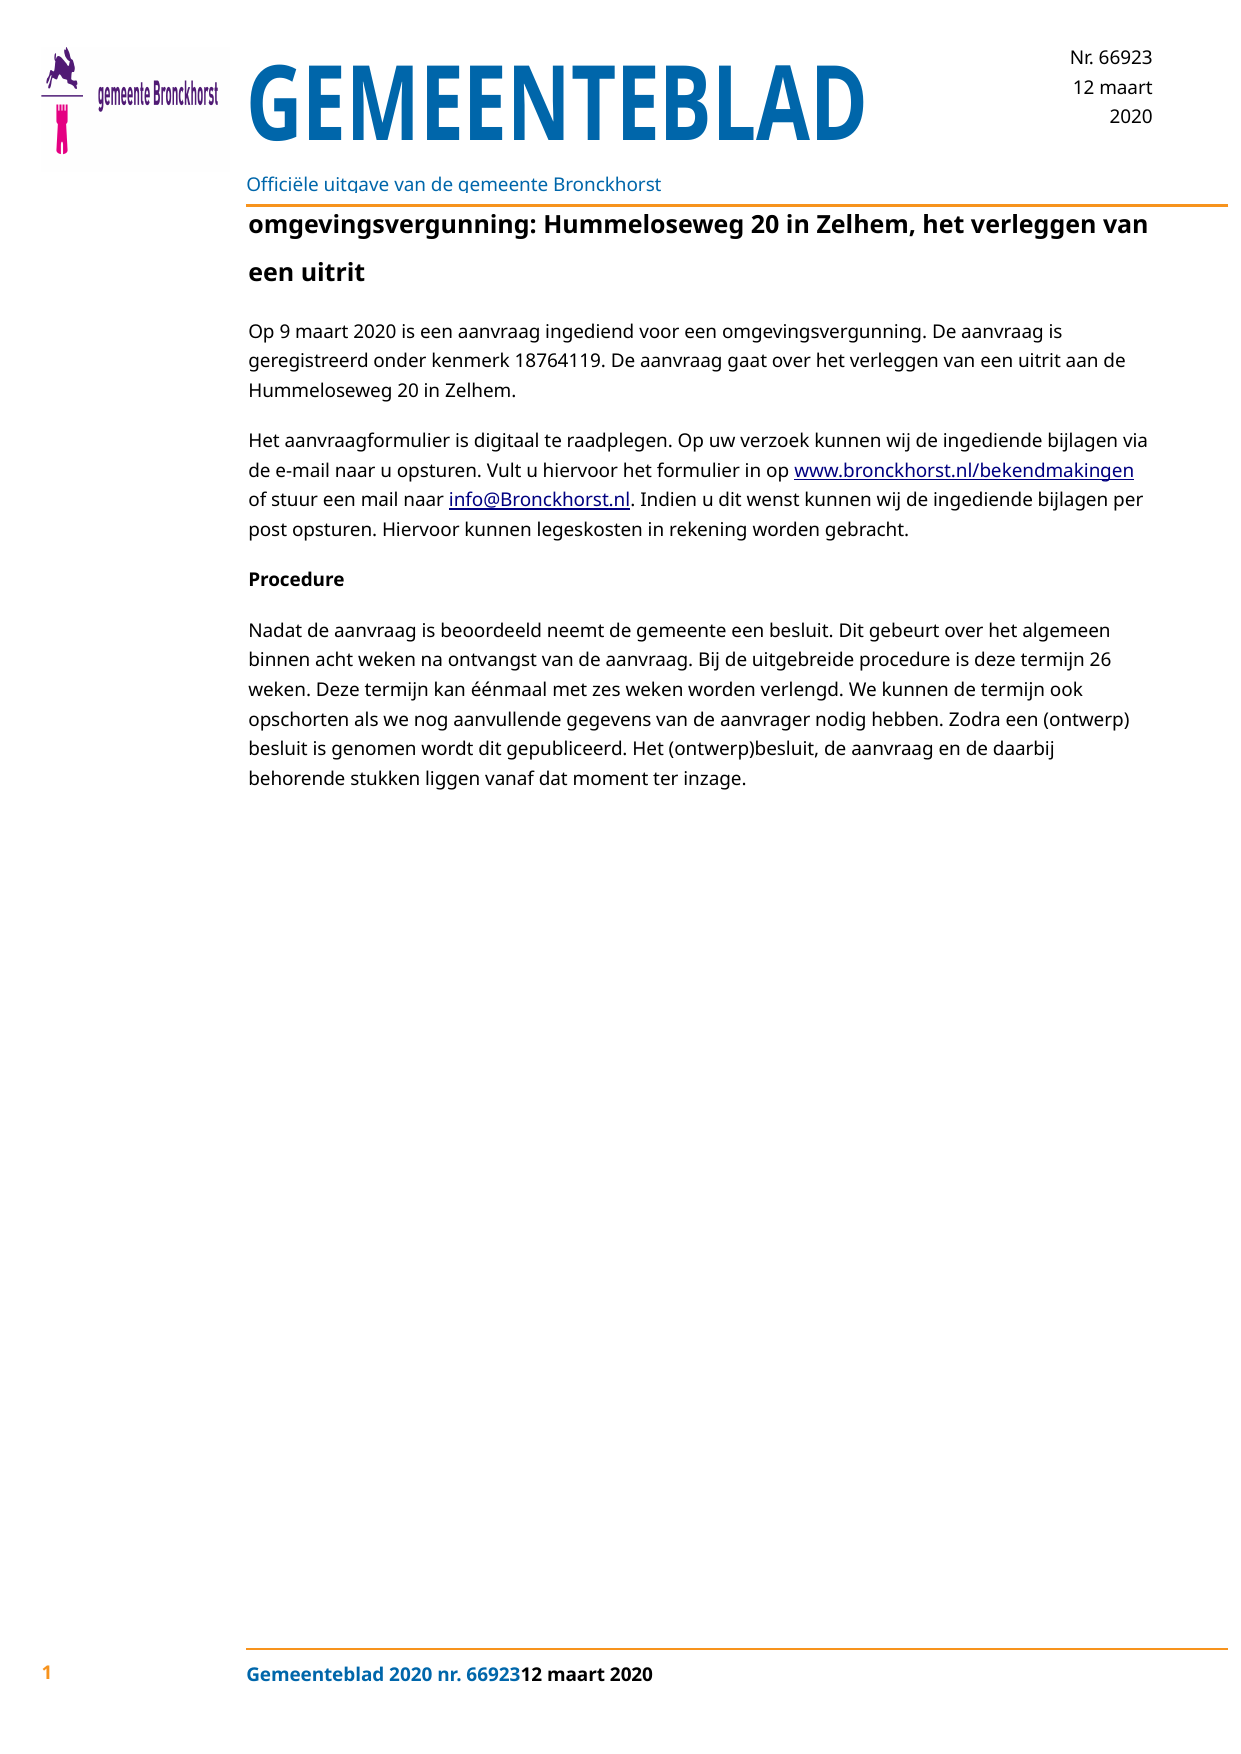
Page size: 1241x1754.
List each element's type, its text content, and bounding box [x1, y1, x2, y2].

picture [41, 47, 231, 172]
text Procedure [248, 567, 1152, 592]
text Het aanvraagformulier is digitaal te raadplegen. Op uw verzoek kunnen wij de ingediende bijlagen via de e-mail naar u opsturen. Vult u hiervoor het formulier in op www.bronckhorst.nl/bekendmakingen of stuur een mail naar info@Bronckhorst.nl. Indien u dit wenst kunnen wij de ingediende bijlagen per post opsturen. Hiervoor kunnen legeskosten in rekening worden gebracht. [248, 427, 1152, 542]
text Nadat de aanvraag is beoordeeld neemt de gemeente een besluit. Dit gebeurt over het algemeen binnen acht weken na ontvangst van de aanvraag. Bij de uitgebreide procedure is deze termijn 26 weken. Deze termijn kan éénmaal met zes weken worden verlengd. We kunnen de termijn ook opschorten als we nog aanvullende gegevens van de aanvrager nodig hebben. Zodra een (ontwerp) besluit is genomen wordt dit gepubliceerd. Het (ontwerp)besluit, de aanvraag en de daarbij behorende stukken liggen vanaf dat moment ter inzage. [248, 617, 1152, 791]
text omgevingsvergunning: Hummeloseweg 20 in Zelhem, het verleggen van een uitrit [248, 207, 1152, 288]
text Op 9 maart 2020 is een aanvraag ingediend voor een omgevingsvergunning. De aanvraag is geregistreerd onder kenmerk 18764119. De aanvraag gaat over het verleggen van een uitrit aan de Hummeloseweg 20 in Zelhem. [248, 318, 1152, 403]
